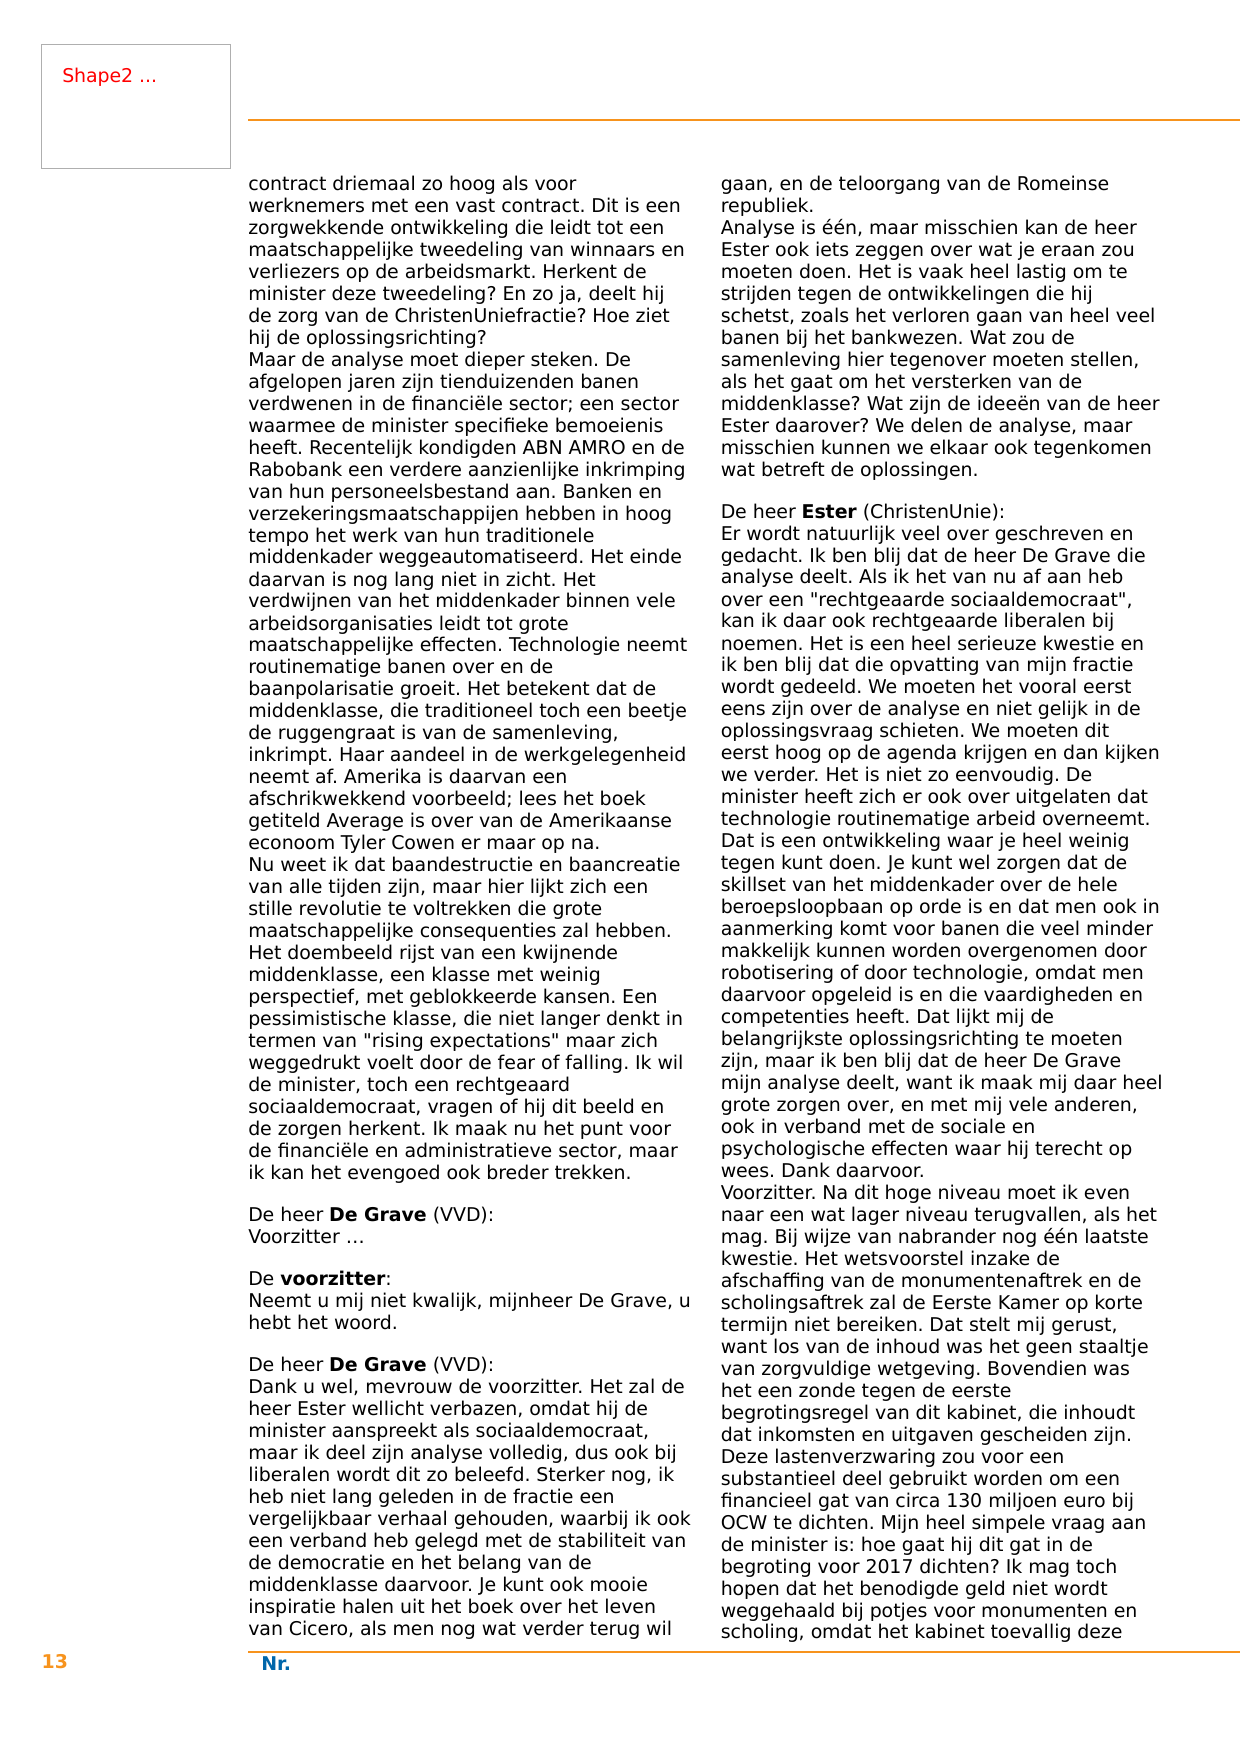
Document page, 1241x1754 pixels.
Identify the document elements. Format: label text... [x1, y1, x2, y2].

text gaan, en de teloorgang van de Romeinse republiek. [721, 173, 1163, 217]
text De heer De Grave (VVD): [248, 1354, 691, 1376]
text Voorzitter. Na dit hoge niveau moet ik even naar een wat lager niveau terugvallen, als het mag. Bij wijze van nabrander nog één laatste kwestie. Het wetsvoorstel inzake de afschaffing van de monumentenaftrek en de scholingsaftrek zal de Eerste Kamer op korte termijn niet bereiken. Dat stelt mij gerust, want los van de inhoud was het geen staaltje van zorgvuldige wetgeving. Bovendien was het een zonde tegen de eerste begrotingsregel van dit kabinet, die inhoudt dat inkomsten en uitgaven gescheiden zijn. Deze lastenverzwaring zou voor een substantieel deel gebruikt worden om een financieel gat van circa 130 miljoen euro bij OCW te dichten. Mijn heel simpele vraag aan de minister is: hoe gaat hij dit gat in de begroting voor 2017 dichten? Ik mag toch hopen dat het benodigde geld niet wordt weggehaald bij potjes voor monumenten en scholing, omdat het kabinet toevallig deze [721, 1182, 1163, 1643]
text De heer Ester (ChristenUnie): [721, 501, 1163, 522]
text Analyse is één, maar misschien kan de heer Ester ook iets zeggen over wat je eraan zou moeten doen. Het is vaak heel lastig om te strijden tegen de ontwikkelingen die hij schetst, zoals het verloren gaan van heel veel banen bij het bankwezen. Wat zou de samenleving hier tegenover moeten stellen, als het gaat om het versterken van de middenklasse? Wat zijn de ideeën van de heer Ester daarover? We delen de analyse, maar misschien kunnen we elkaar ook tegenkomen wat betreft de oplossingen. [721, 217, 1163, 481]
text Er wordt natuurlijk veel over geschreven en gedacht. Ik ben blij dat de heer De Grave die analyse deelt. Als ik het van nu af aan heb over een "rechtgeaarde sociaaldemocraat", kan ik daar ook rechtgeaarde liberalen bij noemen. Het is een heel serieuze kwestie en ik ben blij dat die opvatting van mijn fractie wordt gedeeld. We moeten het vooral eerst eens zijn over de analyse en niet gelijk in de oplossingsvraag schieten. We moeten dit eerst hoog op de agenda krijgen en dan kijken we verder. Het is niet zo eenvoudig. De minister heeft zich er ook over uitgelaten dat technologie routinematige arbeid overneemt. Dat is een ontwikkeling waar je heel weinig tegen kunt doen. Je kunt wel zorgen dat de skillset van het middenkader over de hele beroepsloopbaan op orde is en dat men ook in aanmerking komt voor banen die veel minder makkelijk kunnen worden overgenomen door robotisering of door technologie, omdat men daarvoor opgeleid is en die vaardigheden en competenties heeft. Dat lijkt mij de belangrijkste oplossingsrichting te moeten zijn, maar ik ben blij dat de heer De Grave mijn analyse deelt, want ik maak mij daar heel grote zorgen over, en met mij vele anderen, ook in verband met de sociale en psychologische effecten waar hij terecht op wees. Dank daarvoor. [721, 522, 1163, 1182]
text Neemt u mij niet kwalijk, mijnheer De Grave, u hebt het woord. [248, 1290, 691, 1334]
text contract driemaal zo hoog als voor werknemers met een vast contract. Dit is een zorgwekkende ontwikkeling die leidt tot een maatschappelijke tweedeling van winnaars en verliezers op de arbeidsmarkt. Herkent de minister deze tweedeling? En zo ja, deelt hij de zorg van de ChristenUniefractie? Hoe ziet hij de oplossingsrichting? [248, 173, 691, 349]
text Voorzitter … [248, 1226, 691, 1248]
text Nu weet ik dat baandestructie en baancreatie van alle tijden zijn, maar hier lijkt zich een stille revolutie te voltrekken die grote maatschappelijke consequenties zal hebben. Het doembeeld rijst van een kwijnende middenklasse, een klasse met weinig perspectief, met geblokkeerde kansen. Een pessimistische klasse, die niet langer denkt in termen van "rising expectations" maar zich weggedrukt voelt door de fear of falling. Ik wil de minister, toch een rechtgeaard sociaaldemocraat, vragen of hij dit beeld en de zorgen herkent. Ik maak nu het punt voor de financiële en administratieve sector, maar ik kan het evengoed ook breder trekken. [248, 854, 691, 1184]
text De heer De Grave (VVD): [248, 1204, 691, 1226]
text Dank u wel, mevrouw de voorzitter. Het zal de heer Ester wellicht verbazen, omdat hij de minister aanspreekt als sociaaldemocraat, maar ik deel zijn analyse volledig, dus ook bij liberalen wordt dit zo beleefd. Sterker nog, ik heb niet lang geleden in de fractie een vergelijkbaar verhaal gehouden, waarbij ik ook een verband heb gelegd met de stabiliteit van de democratie en het belang van de middenklasse daarvoor. Je kunt ook mooie inspiratie halen uit het boek over het leven van Cicero, als men nog wat verder terug wil [248, 1376, 691, 1639]
text Maar de analyse moet dieper steken. De afgelopen jaren zijn tienduizenden banen verdwenen in de financiële sector; een sector waarmee de minister specifieke bemoeienis heeft. Recentelijk kondigden ABN AMRO en de Rabobank een verdere aanzienlijke inkrimping van hun personeelsbestand aan. Banken en verzekeringsmaatschappijen hebben in hoog tempo het werk van hun traditionele middenkader weggeautomatiseerd. Het einde daarvan is nog lang niet in zicht. Het verdwijnen van het middenkader binnen vele arbeidsorganisaties leidt tot grote maatschappelijke effecten. Technologie neemt routinematige banen over en de baanpolarisatie groeit. Het betekent dat de middenklasse, die traditioneel toch een beetje de ruggengraat is van de samenleving, inkrimpt. Haar aandeel in de werkgelegenheid neemt af. Amerika is daarvan een afschrikwekkend voorbeeld; lees het boek getiteld Average is over van de Amerikaanse econoom Tyler Cowen er maar op na. [248, 349, 691, 854]
text De voorzitter: [248, 1268, 691, 1290]
